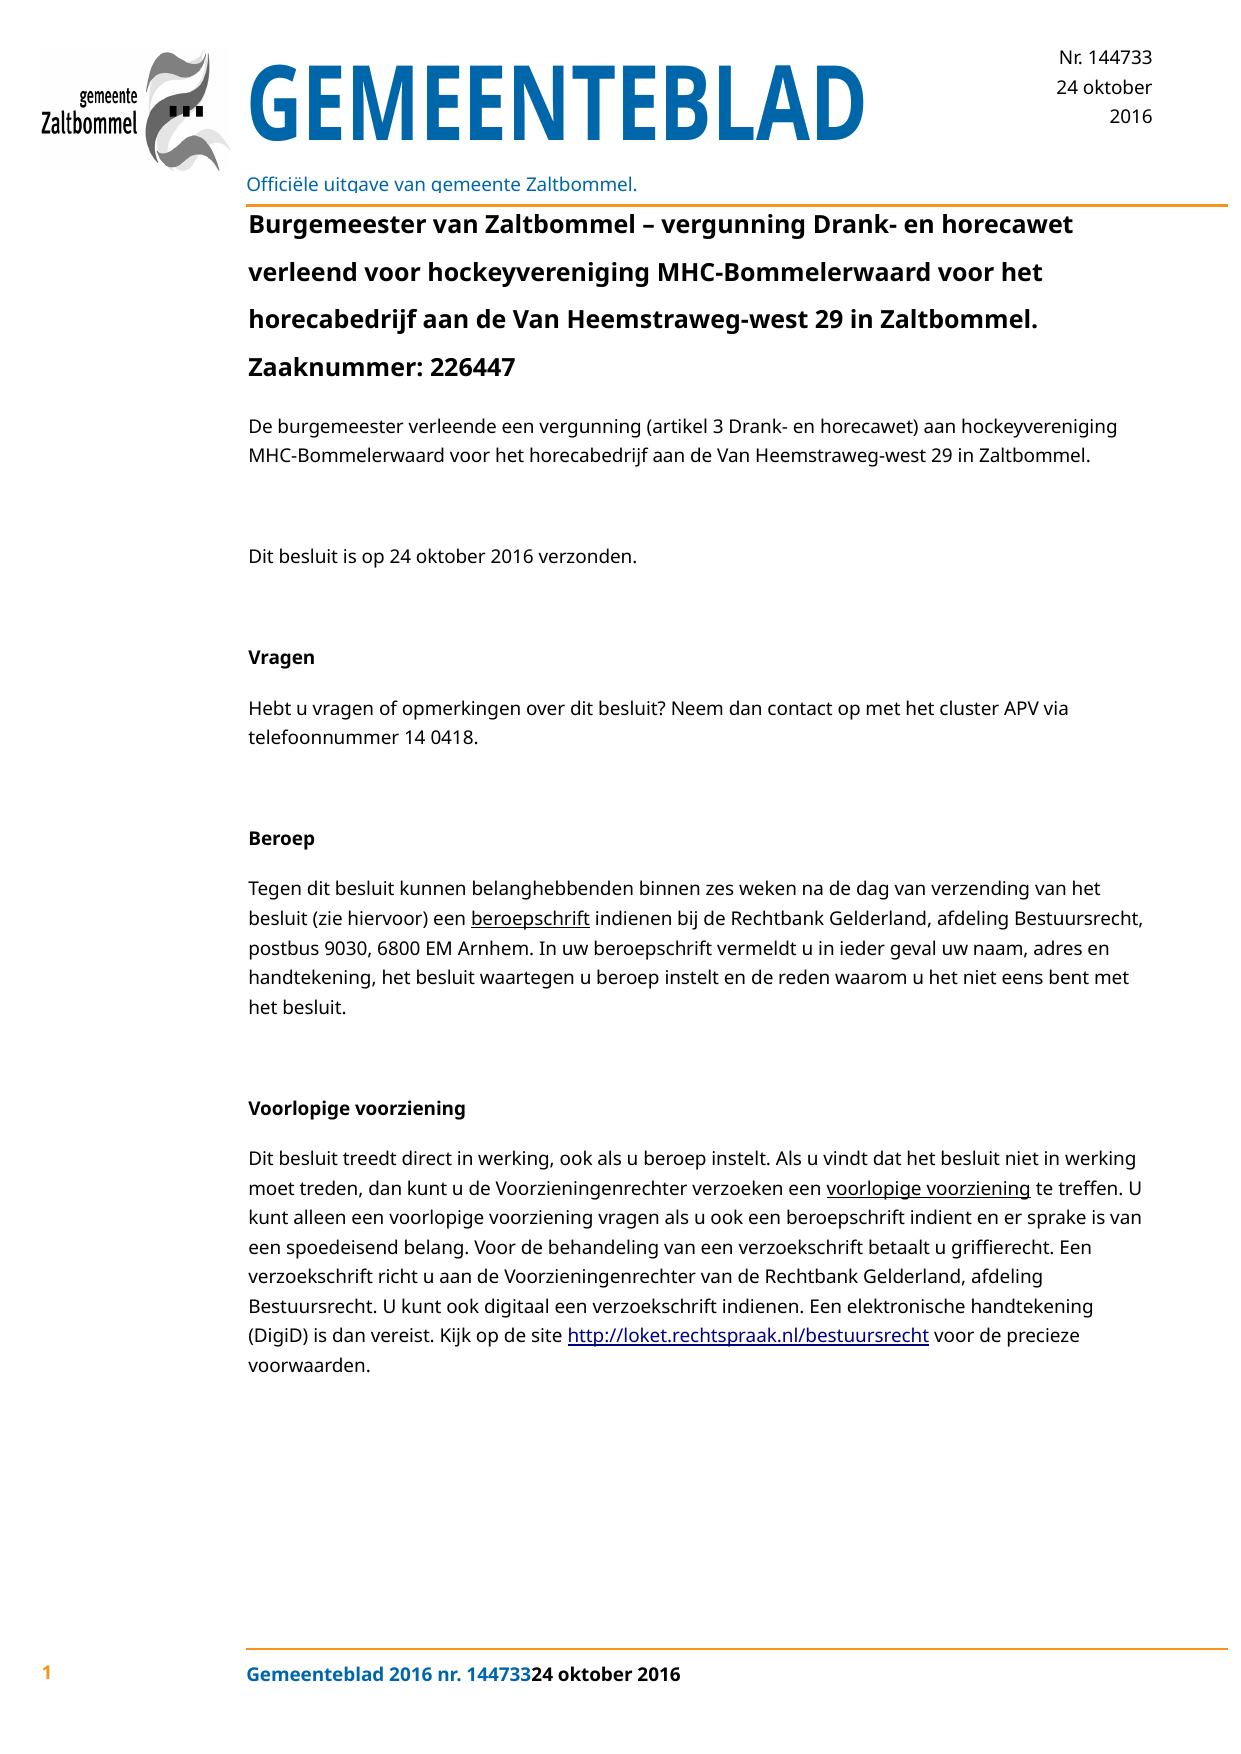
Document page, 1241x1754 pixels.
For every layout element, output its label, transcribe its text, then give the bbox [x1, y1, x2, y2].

text Beroep [248, 825, 1152, 851]
picture [41, 47, 231, 172]
text Burgemeester van Zaltbommel – vergunning Drank- en horecawet verleend voor hockeyvereniging MHC-Bommelerwaard voor het horecabedrijf aan de Van Heemstraweg-west 29 in Zaltbommel. Zaaknummer: 226447 [248, 207, 1152, 384]
text Voorlopige voorziening [248, 1095, 1152, 1121]
text Hebt u vragen of opmerkingen over dit besluit? Neem dan contact op met het cluster APV via telefoonnummer 14 0418. [248, 695, 1152, 750]
text Tegen dit besluit kunnen belanghebbenden binnen zes weken na de dag van verzending van het besluit (zie hiervoor) een beroepschrift indienen bij de Rechtbank Gelderland, afdeling Bestuursrecht, postbus 9030, 6800 EM Arnhem. In uw beroepschrift vermeldt u in ieder geval uw naam, adres en handtekening, het besluit waartegen u beroep instelt en de reden waarom u het niet eens bent met het besluit. [248, 876, 1152, 1020]
text Vragen [248, 644, 1152, 670]
text Dit besluit is op 24 oktober 2016 verzonden. [248, 543, 1152, 569]
text Dit besluit treedt direct in werking, ook als u beroep instelt. Als u vindt dat het besluit niet in werking moet treden, dan kunt u de Voorzieningenrechter verzoeken een voorlopige voorziening te treffen. U kunt alleen een voorlopige voorziening vragen als u ook een beroepschrift indient en er sprake is van een spoedeisend belang. Voor de behandeling van een verzoekschrift betaalt u griffierecht. Een verzoekschrift richt u aan de Voorzieningenrechter van de Rechtbank Gelderland, afdeling Bestuursrecht. U kunt ook digitaal een verzoekschrift indienen. Een elektronische handtekening (DigiD) is dan vereist. Kijk op de site http://loket.rechtspraak.nl/bestuursrecht voor de precieze voorwaarden. [248, 1145, 1152, 1378]
text De burgemeester verleende een vergunning (artikel 3 Drank- en horecawet) aan hockeyvereniging MHC-Bommelerwaard voor het horecabedrijf aan de Van Heemstraweg-west 29 in Zaltbommel. [248, 413, 1152, 468]
